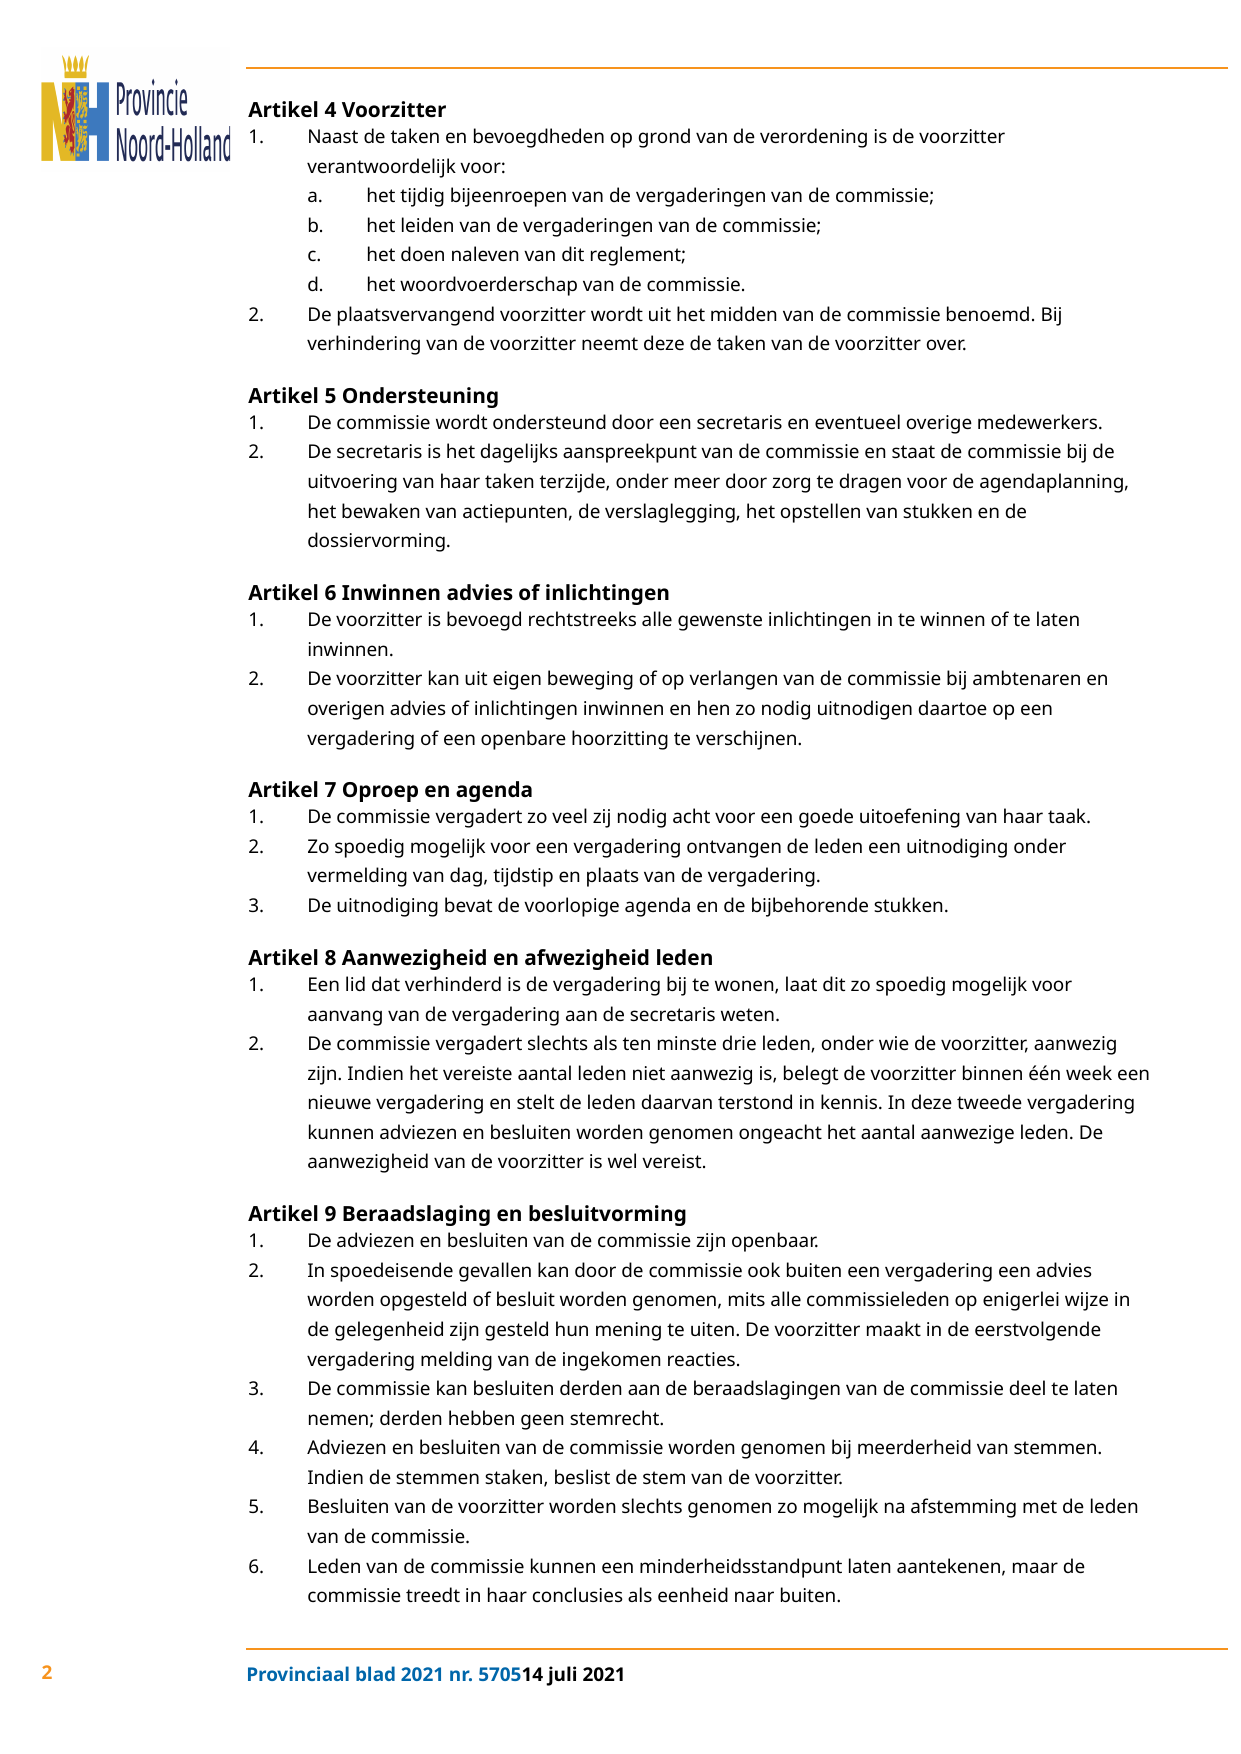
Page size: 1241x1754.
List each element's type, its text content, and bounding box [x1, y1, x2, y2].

list het doen naleven van dit reglement; [307, 242, 1152, 267]
list De voorzitter is bevoegd rechtstreeks alle gewenste inlichtingen in te winnen of te laten inwinnen. [248, 606, 1152, 662]
list Zo spoedig mogelijk voor een vergadering ontvangen de leden een uitnodiging onder vermelding van dag, tijdstip en plaats van de vergadering. [248, 833, 1152, 888]
list Adviezen en besluiten van de commissie worden genomen bij meerderheid van stemmen. Indien de stemmen staken, beslist de stem van de voorzitter. [248, 1434, 1152, 1490]
list Een lid dat verhinderd is de vergadering bij te wonen, laat dit zo spoedig mogelijk voor aanvang van de vergadering aan de secretaris weten. [248, 971, 1152, 1026]
list het woordvoerderschap van de commissie. [307, 271, 1152, 297]
list De secretaris is het dagelijks aanspreekpunt van de commissie en staat de commissie bij de uitvoering van haar taken terzijde, onder meer door zorg te dragen voor de agendaplanning, het bewaken van actiepunten, de verslaglegging, het opstellen van stukken en de dossiervorming. [248, 439, 1152, 553]
list De commissie kan besluiten derden aan de beraadslagingen van de commissie deel te laten nemen; derden hebben geen stemrecht. [248, 1375, 1152, 1431]
list het tijdig bijeenroepen van de vergaderingen van de commissie; [307, 182, 1152, 208]
list het leiden van de vergaderingen van de commissie; [307, 212, 1152, 238]
list Besluiten van de voorzitter worden slechts genomen zo mogelijk na afstemming met de leden van de commissie. [248, 1494, 1152, 1549]
text Artikel 4 Voorzitter [248, 95, 1152, 123]
text Artikel 5 Ondersteuning [248, 381, 1152, 409]
list De plaatsvervangend voorzitter wordt uit het midden van de commissie benoemd. Bij verhindering van de voorzitter neemt deze de taken van de voorzitter over. [248, 301, 1152, 356]
list De commissie wordt ondersteund door een secretaris en eventueel overige medewerkers. [248, 409, 1152, 435]
text Artikel 6 Inwinnen advies of inlichtingen [248, 578, 1152, 606]
list De voorzitter kan uit eigen beweging of op verlangen van de commissie bij ambtenaren en overigen advies of inlichtingen inwinnen en hen zo nodig uitnodigen daartoe op een vergadering of een openbare hoorzitting te verschijnen. [248, 666, 1152, 750]
text Artikel 9 Beraadslaging en besluitvorming [248, 1199, 1152, 1227]
text Artikel 7 Oproep en agenda [248, 775, 1152, 803]
list De commissie vergadert slechts als ten minste drie leden, onder wie de voorzitter, aanwezig zijn. Indien het vereiste aantal leden niet aanwezig is, belegt de voorzitter binnen één week een nieuwe vergadering en stelt de leden daarvan terstond in kennis. In deze tweede vergadering kunnen adviezen en besluiten worden genomen ongeacht het aantal aanwezige leden. De aanwezigheid van de voorzitter is wel vereist. [248, 1030, 1152, 1174]
list Leden van de commissie kunnen een minderheidsstandpunt laten aantekenen, maar de commissie treedt in haar conclusies als eenheid naar buiten. [248, 1553, 1152, 1608]
list In spoedeisende gevallen kan door de commissie ook buiten een vergadering een advies worden opgesteld of besluit worden genomen, mits alle commissieleden op enigerlei wijze in de gelegenheid zijn gesteld hun mening te uiten. De voorzitter maakt in de eerstvolgende vergadering melding van de ingekomen reacties. [248, 1257, 1152, 1372]
list De commissie vergadert zo veel zij nodig acht voor een goede uitoefening van haar taak. [248, 803, 1152, 829]
list Naast de taken en bevoegdheden op grond van de verordening is de voorzitter verantwoordelijk voor: [248, 123, 1152, 178]
list De uitnodiging bevat de voorlopige agenda en de bijbehorende stukken. [248, 892, 1152, 918]
text Artikel 8 Aanwezigheid en afwezigheid leden [248, 943, 1152, 971]
list De adviezen en besluiten van de commissie zijn openbaar. [248, 1227, 1152, 1253]
picture [41, 47, 231, 172]
